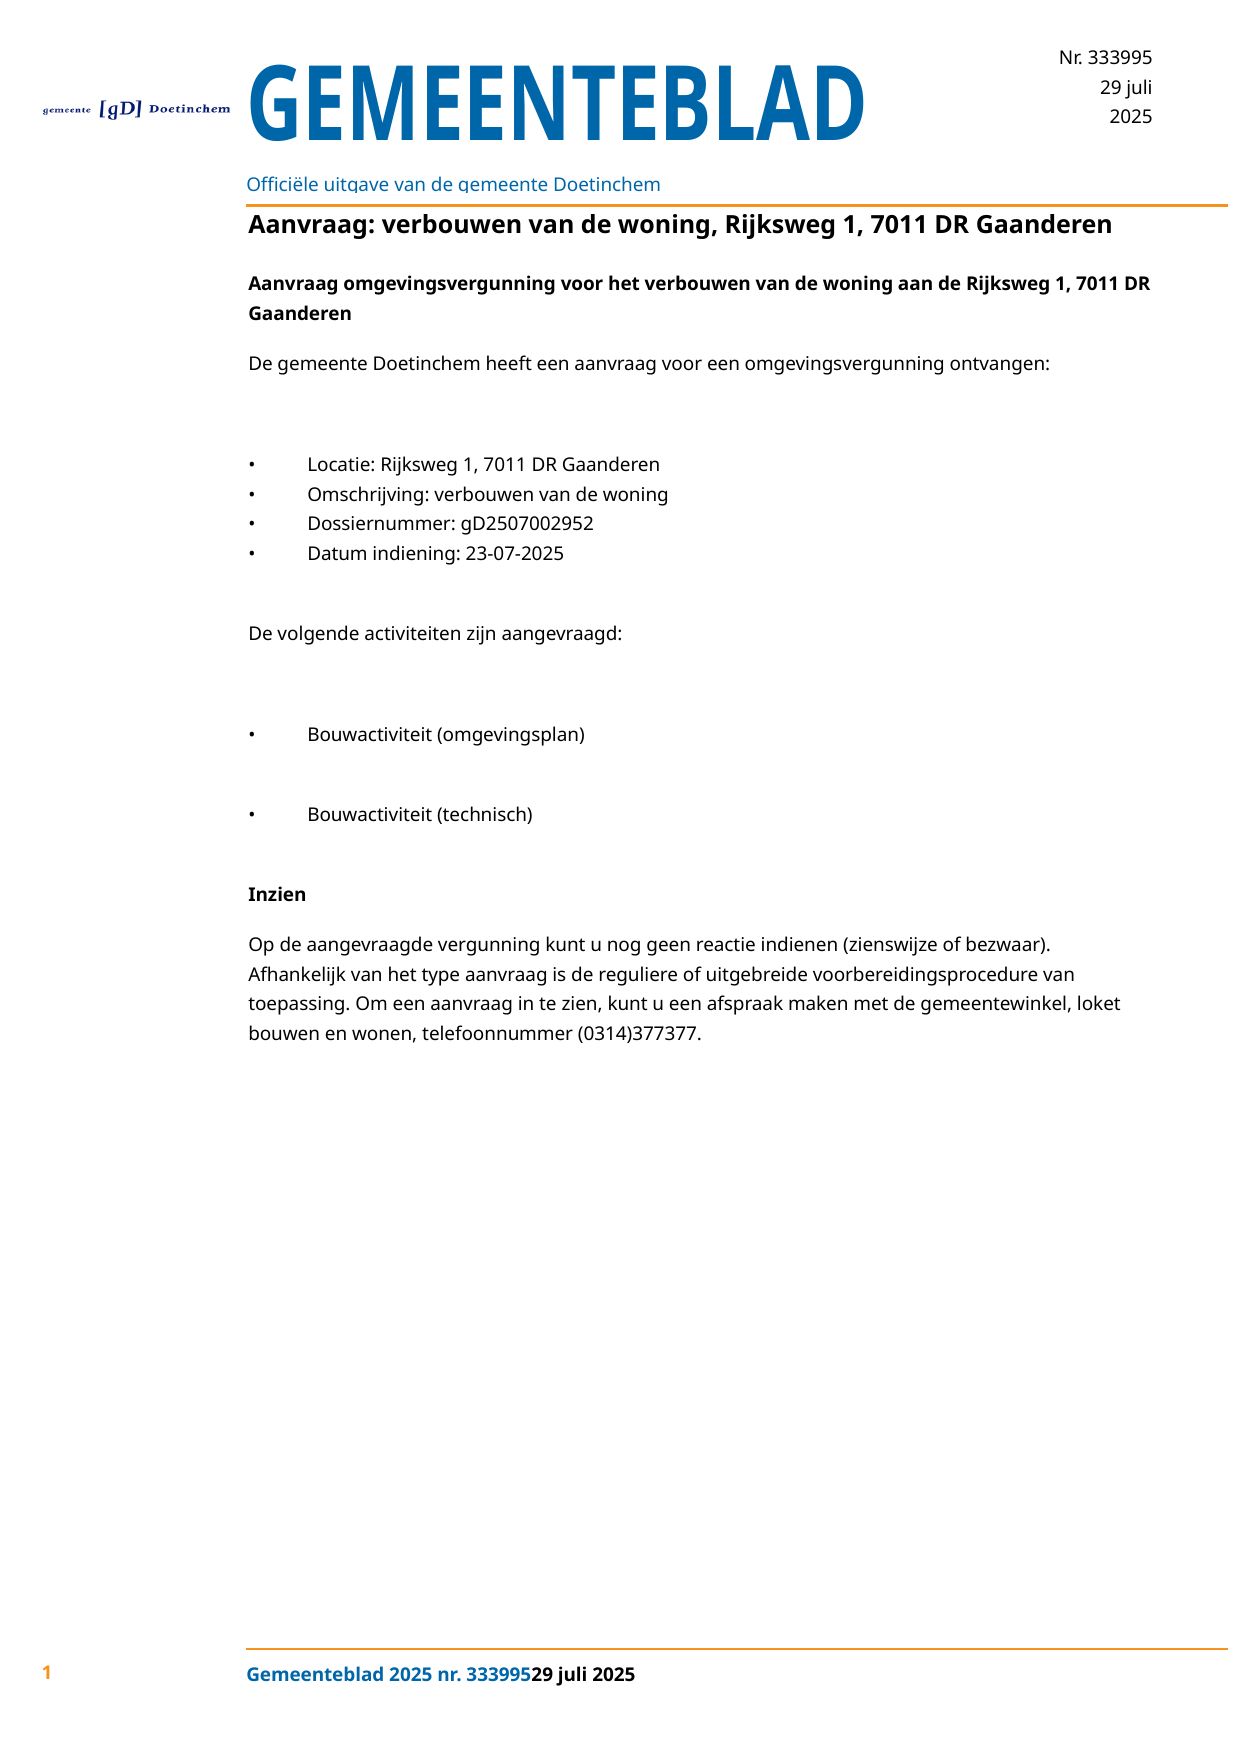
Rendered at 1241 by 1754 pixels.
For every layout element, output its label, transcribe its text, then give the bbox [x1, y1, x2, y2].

picture [41, 47, 231, 172]
list Dossiernummer: gD2507002952 [248, 510, 1152, 536]
list Locatie: Rijksweg 1, 7011 DR Gaanderen [248, 451, 1152, 477]
text De gemeente Doetinchem heeft een aanvraag voor een omgevingsvergunning ontvangen: [248, 350, 1152, 376]
list Omschrijving: verbouwen van de woning [248, 481, 1152, 506]
text Inzien [248, 881, 1152, 906]
list Bouwactiviteit (omgevingsplan) [248, 721, 1152, 746]
text Op de aangevraagde vergunning kunt u nog geen reactie indienen (zienswijze of bezwaar). Afhankelijk van het type aanvraag is de reguliere of uitgebreide voorbereidingsprocedure van toepassing. Om een aanvraag in te zien, kunt u een afspraak maken met de gemeentewinkel, loket bouwen en wonen, telefoonnummer (0314)377377. [248, 931, 1152, 1046]
list Bouwactiviteit (technisch) [248, 801, 1152, 826]
list Datum indiening: 23-07-2025 [248, 540, 1152, 566]
text Aanvraag omgevingsvergunning voor het verbouwen van de woning aan de Rijksweg 1, 7011 DR Gaanderen [248, 270, 1152, 326]
text De volgende activiteiten zijn aangevraagd: [248, 620, 1152, 646]
text Aanvraag: verbouwen van de woning, Rijksweg 1, 7011 DR Gaanderen [248, 207, 1152, 241]
